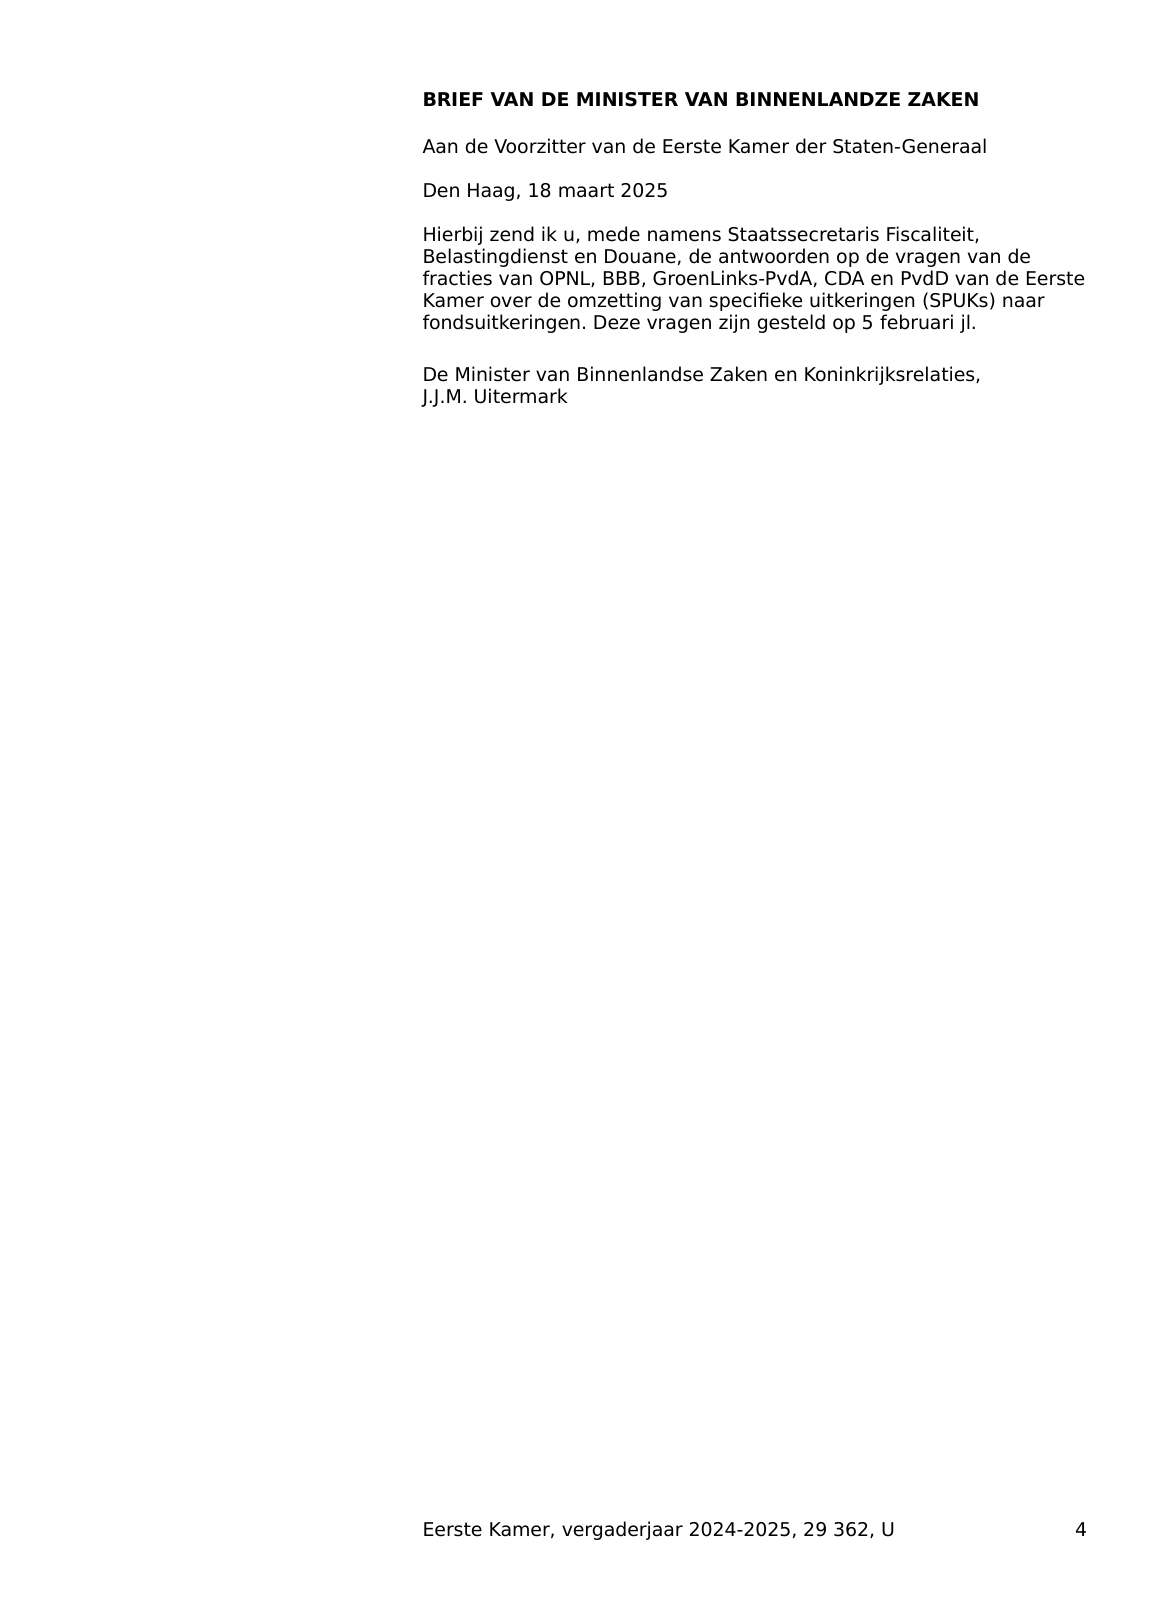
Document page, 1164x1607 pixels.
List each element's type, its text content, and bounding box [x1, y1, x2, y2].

text Aan de Voorzitter van de Eerste Kamer der Staten-Generaal [422, 136, 1087, 158]
subtitle BRIEF VAN DE MINISTER VAN BINNENLANDZE ZAKEN [422, 89, 1087, 111]
text Den Haag, 18 maart 2025 [422, 180, 1087, 202]
text Hierbij zend ik u, mede namens Staatssecretaris Fiscaliteit, Belastingdienst en Douane, de antwoorden op de vragen van de fracties van OPNL, BBB, GroenLinks-PvdA, CDA en PvdD van de Eerste Kamer over de omzetting van specifieke uitkeringen (SPUKs) naar fondsuitkeringen. Deze vragen zijn gesteld op 5 februari jl. [422, 224, 1087, 334]
text De Minister van Binnenlandse Zaken en Koninkrijksrelaties, J.J.M. Uitermark [422, 364, 1087, 408]
